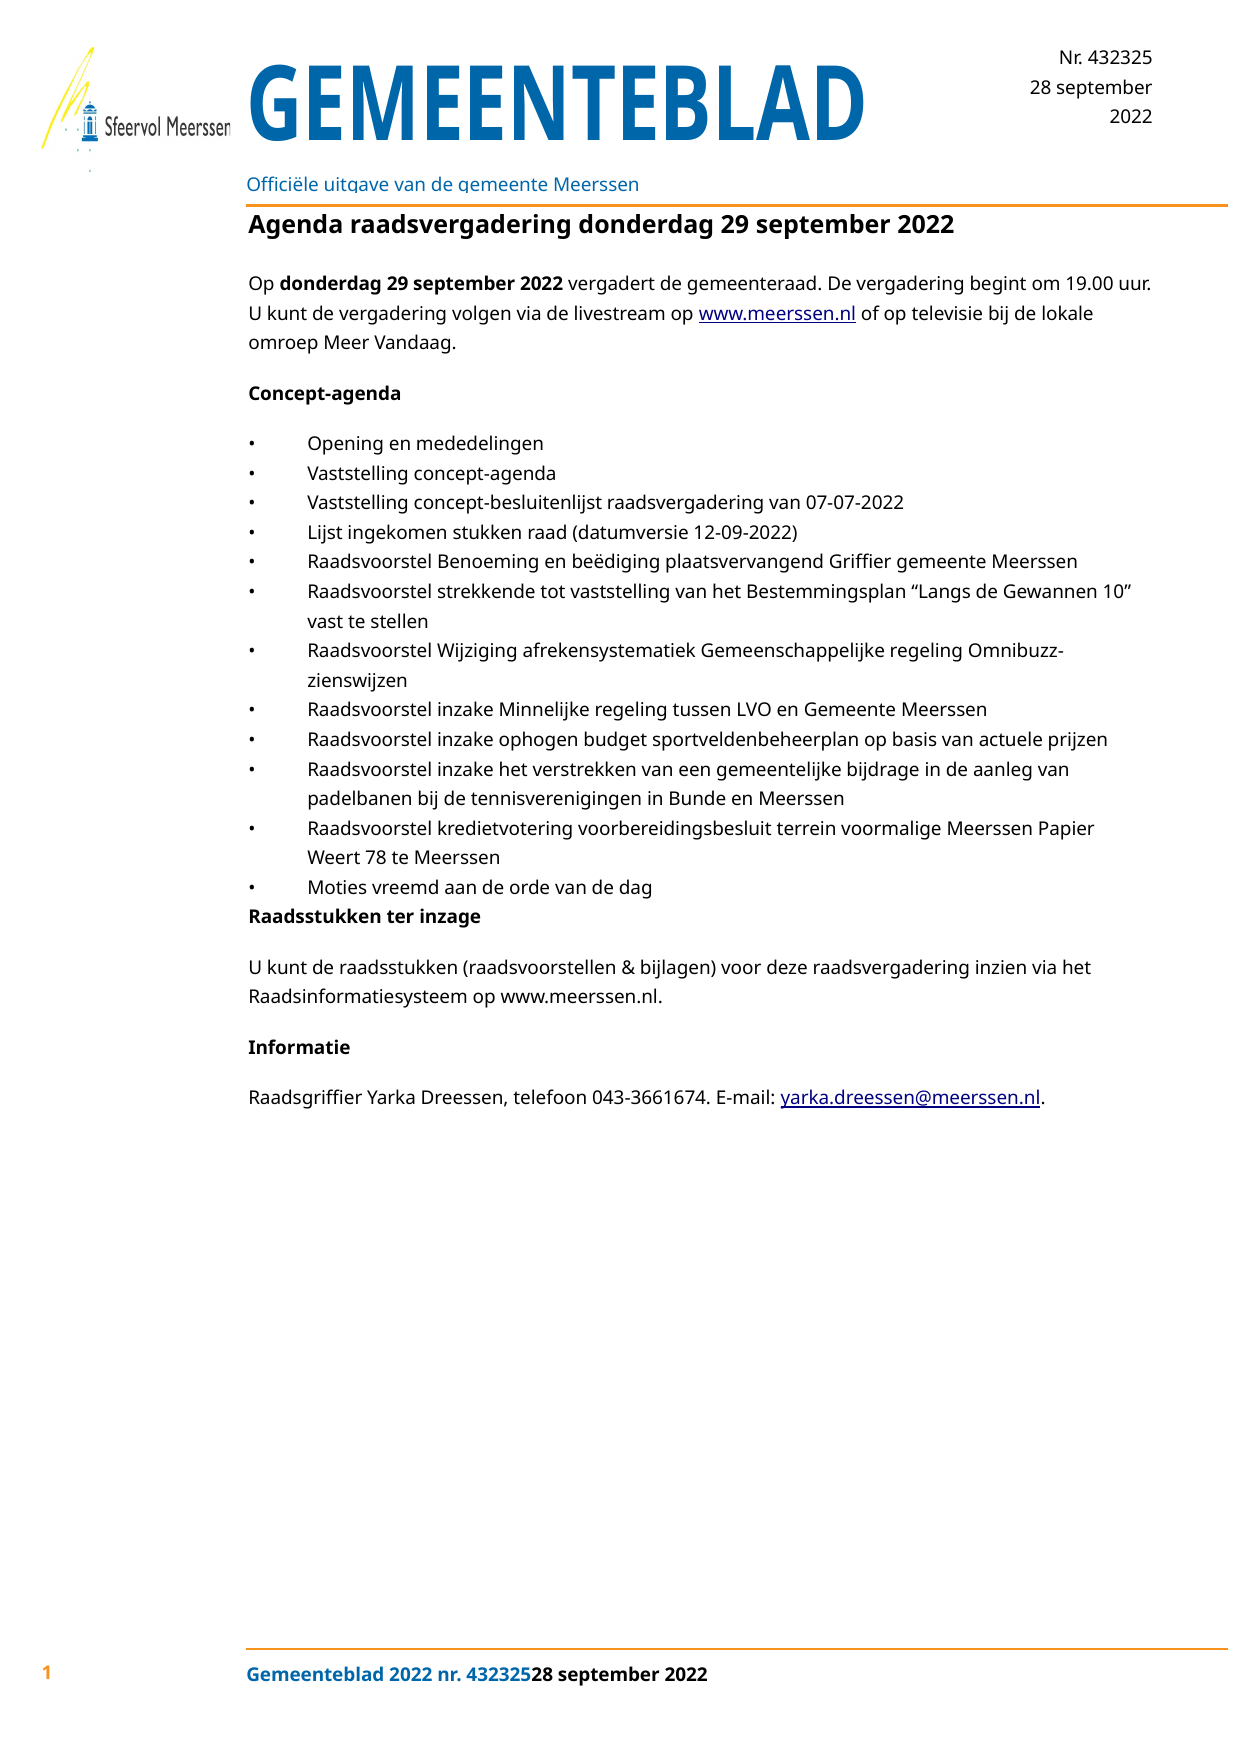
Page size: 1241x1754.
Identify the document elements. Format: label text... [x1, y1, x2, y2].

list Raadsvoorstel inzake het verstrekken van een gemeentelijke bijdrage in de aanleg van padelbanen bij de tennisverenigingen in Bunde en Meerssen [248, 756, 1152, 811]
text Informatie [248, 1034, 1152, 1060]
text Raadsstukken ter inzage [248, 904, 1152, 929]
text Op donderdag 29 september 2022 vergadert de gemeenteraad. De vergadering begint om 19.00 uur. U kunt de vergadering volgen via de livestream op www.meerssen.nl of op televisie bij de lokale omroep Meer Vandaag. [248, 270, 1152, 355]
text Agenda raadsvergadering donderdag 29 september 2022 [248, 207, 1152, 241]
text Concept-agenda [248, 380, 1152, 406]
list Moties vreemd aan de orde van de dag [248, 874, 1152, 900]
picture [41, 47, 231, 172]
list Vaststelling concept-agenda [248, 460, 1152, 486]
list Raadsvoorstel kredietvotering voorbereidingsbesluit terrein voormalige Meerssen Papier Weert 78 te Meerssen [248, 815, 1152, 870]
list Raadsvoorstel inzake Minnelijke regeling tussen LVO en Gemeente Meerssen [248, 697, 1152, 722]
list Opening en mededelingen [248, 430, 1152, 456]
list Raadsvoorstel Wijziging afrekensystematiek Gemeenschappelijke regeling Omnibuzz-zienswijzen [248, 637, 1152, 693]
list Lijst ingekomen stukken raad (datumversie 12-09-2022) [248, 519, 1152, 545]
list Raadsvoorstel strekkende tot vaststelling van het Bestemmingsplan “Langs de Gewannen 10” vast te stellen [248, 578, 1152, 633]
text Raadsgriffier Yarka Dreessen, telefoon 043-3661674. E-mail: yarka.dreessen@meerssen.nl. [248, 1084, 1152, 1110]
list Raadsvoorstel Benoeming en beëdiging plaatsvervangend Griffier gemeente Meerssen [248, 549, 1152, 574]
text U kunt de raadsstukken (raadsvoorstellen & bijlagen) voor deze raadsvergadering inzien via het Raadsinformatiesysteem op www.meerssen.nl. [248, 954, 1152, 1009]
list Raadsvoorstel inzake ophogen budget sportveldenbeheerplan op basis van actuele prijzen [248, 726, 1152, 752]
list Vaststelling concept-besluitenlijst raadsvergadering van 07-07-2022 [248, 489, 1152, 515]
